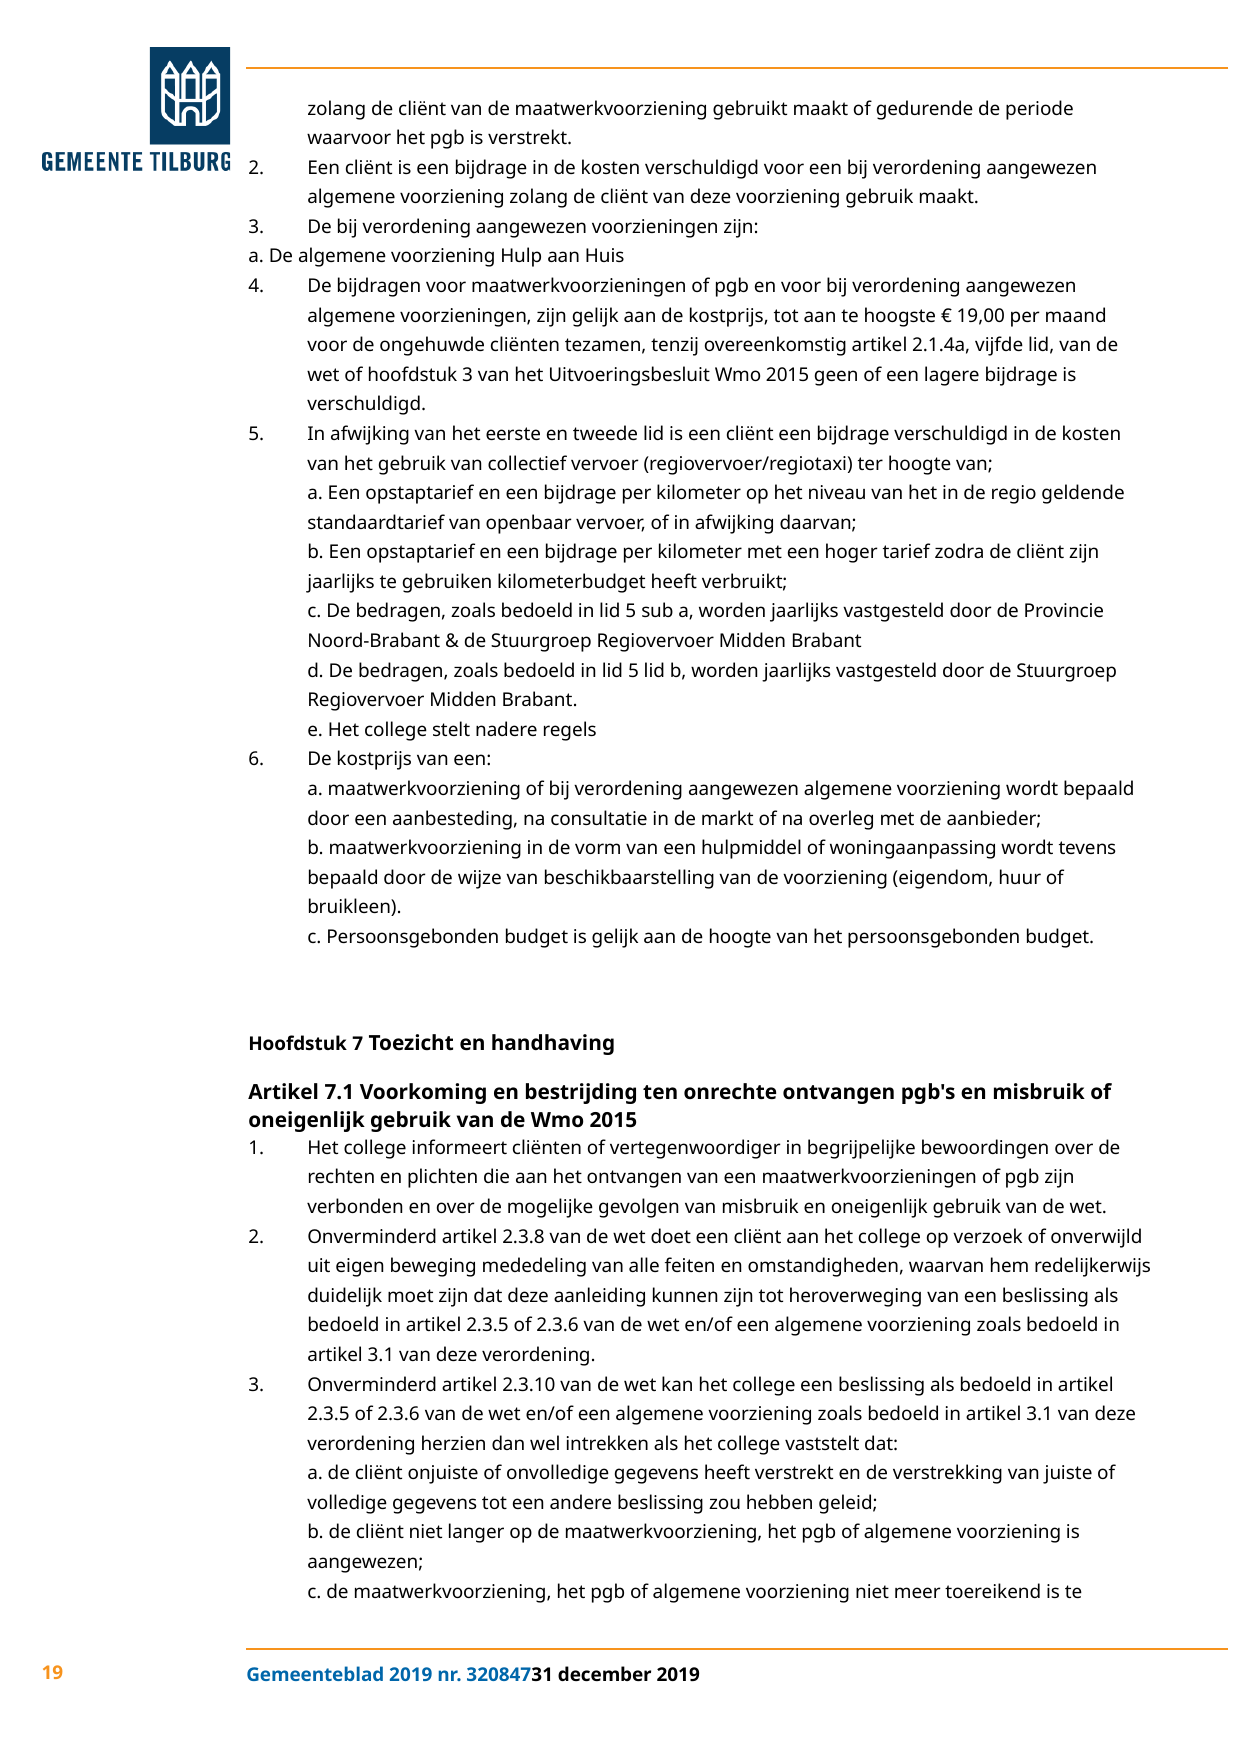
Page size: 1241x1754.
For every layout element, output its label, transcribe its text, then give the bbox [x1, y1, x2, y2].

list b. maatwerkvoorziening in de vorm van een hulpmiddel of woningaanpassing wordt tevens bepaald door de wijze van beschikbaarstelling van de voorziening (eigendom, huur of bruikleen). [248, 834, 1152, 919]
list a. Een opstaptarief en een bijdrage per kilometer op het niveau van het in de regio geldende standaardtarief van openbaar vervoer, of in afwijking daarvan; [248, 479, 1152, 535]
list d. De bedragen, zoals bedoeld in lid 5 lid b, worden jaarlijks vastgesteld door de Stuurgroep Regiovervoer Midden Brabant. [248, 657, 1152, 712]
list De bijdragen voor maatwerkvoorzieningen of pgb en voor bij verordening aangewezen algemene voorzieningen, zijn gelijk aan de kostprijs, tot aan te hoogste € 19,00 per maand voor de ongehuwde cliënten tezamen, tenzij overeenkomstig artikel 2.1.4a, vijfde lid, van de wet of hoofdstuk 3 van het Uitvoeringsbesluit Wmo 2015 geen of een lagere bijdrage is verschuldigd. [248, 272, 1152, 416]
list c. Persoonsgebonden budget is gelijk aan de hoogte van het persoonsgebonden budget. [248, 923, 1152, 949]
list b. de cliënt niet langer op de maatwerkvoorziening, het pgb of algemene voorziening is aangewezen; [248, 1519, 1152, 1574]
list Het college informeert cliënten of vertegenwoordiger in begrijpelijke bewoordingen over de rechten en plichten die aan het ontvangen van een maatwerkvoorzieningen of pgb zijn verbonden en over de mogelijke gevolgen van misbruik en oneigenlijk gebruik van de wet. [248, 1134, 1152, 1219]
list a. maatwerkvoorziening of bij verordening aangewezen algemene voorziening wordt bepaald door een aanbesteding, na consultatie in de markt of na overleg met de aanbieder; [248, 775, 1152, 831]
list Onverminderd artikel 2.3.10 van de wet kan het college een beslissing als bedoeld in artikel 2.3.5 of 2.3.6 van de wet en/of een algemene voorziening zoals bedoeld in artikel 3.1 van deze verordening herzien dan wel intrekken als het college vaststelt dat: [248, 1371, 1152, 1456]
list De bij verordening aangewezen voorzieningen zijn: [248, 213, 1152, 239]
list In afwijking van het eerste en tweede lid is een cliënt een bijdrage verschuldigd in de kosten van het gebruik van collectief vervoer (regiovervoer/regiotaxi) ter hoogte van; [248, 420, 1152, 476]
text Hoofdstuk 7 Toezicht en handhaving [248, 1028, 1152, 1056]
list Een cliënt is een bijdrage in de kosten verschuldigd voor een bij verordening aangewezen algemene voorziening zolang de cliënt van deze voorziening gebruik maakt. [248, 154, 1152, 209]
list e. Het college stelt nadere regels [248, 716, 1152, 742]
list b. Een opstaptarief en een bijdrage per kilometer met een hoger tarief zodra de cliënt zijn jaarlijks te gebruiken kilometerbudget heeft verbruikt; [248, 538, 1152, 594]
list c. de maatwerkvoorziening, het pgb of algemene voorziening niet meer toereikend is te [248, 1578, 1152, 1603]
list a. de cliënt onjuiste of onvolledige gegevens heeft verstrekt en de verstrekking van juiste of volledige gegevens tot een andere beslissing zou hebben geleid; [248, 1459, 1152, 1515]
list zolang de cliënt van de maatwerkvoorziening gebruikt maakt of gedurende de periode waarvoor het pgb is verstrekt. [248, 95, 1152, 150]
list Onverminderd artikel 2.3.8 van de wet doet een cliënt aan het college op verzoek of onverwijld uit eigen beweging mededeling van alle feiten en omstandigheden, waarvan hem redelijkerwijs duidelijk moet zijn dat deze aanleiding kunnen zijn tot heroverweging van een beslissing als bedoeld in artikel 2.3.5 of 2.3.6 van de wet en/of een algemene voorziening zoals bedoeld in artikel 3.1 van deze verordening. [248, 1223, 1152, 1367]
list c. De bedragen, zoals bedoeld in lid 5 sub a, worden jaarlijks vastgesteld door de Provincie Noord-Brabant & de Stuurgroep Regiovervoer Midden Brabant [248, 598, 1152, 653]
text Artikel 7.1 Voorkoming en bestrijding ten onrechte ontvangen pgb's en misbruik of oneigenlijk gebruik van de Wmo 2015 [248, 1077, 1152, 1134]
picture [41, 47, 231, 172]
text a. De algemene voorziening Hulp aan Huis [248, 243, 1152, 268]
list De kostprijs van een: [248, 746, 1152, 771]
